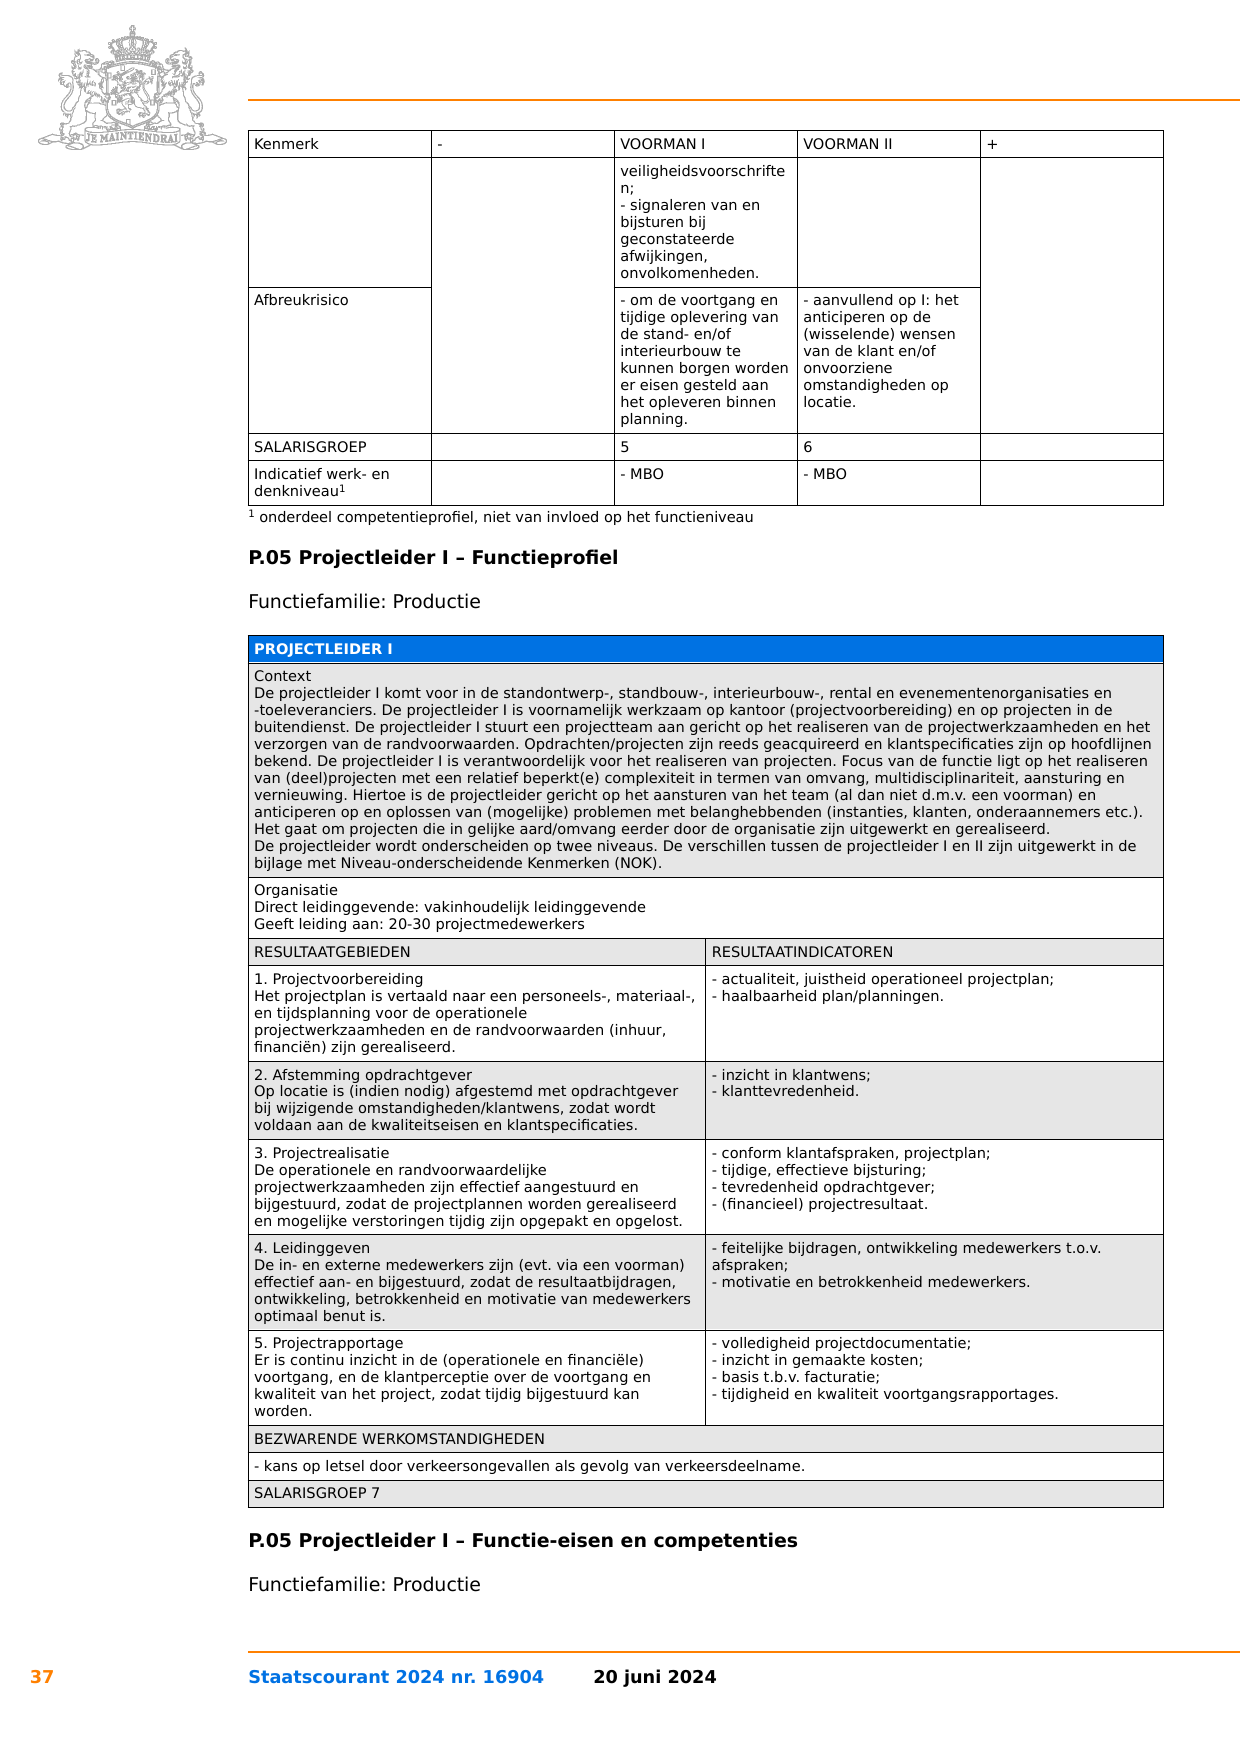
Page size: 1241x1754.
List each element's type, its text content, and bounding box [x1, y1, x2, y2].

table_cell - feitelijke bijdragen, ontwikkeling medewerkers t.o.v. afspraken; - motivatie en betrokkenheid medewerkers. [706, 1235, 1163, 1329]
table_cell veiligheidsvoorschriften; - signaleren van en bijsturen bij geconstateerde afwijkingen, onvolkomenheden. [615, 158, 797, 287]
table_cell - volledigheid projectdocumentatie; - inzicht in gemaakte kosten; - basis t.b.v. facturatie; - tijdigheid en kwaliteit voortgangsrapportages. [706, 1331, 1163, 1425]
table_cell SALARISGROEP [249, 434, 431, 460]
picture [38, 25, 227, 150]
table_cell [981, 158, 1163, 433]
table_cell [981, 434, 1163, 460]
table_cell - kans op letsel door verkeersongevallen als gevolg van verkeersdeelname. [249, 1453, 1163, 1480]
subtitle P.05 Projectleider I – Functieprofiel [248, 547, 1163, 569]
table_cell Afbreukrisico [249, 288, 431, 433]
table_cell 5. Projectrapportage Er is continu inzicht in de (operationele en financiële) voortgang, en de klantperceptie over de voortgang en kwaliteit van het project, zodat tijdig bijgestuurd kan worden. [249, 1331, 705, 1425]
table_header Kenmerk [249, 131, 431, 157]
table_cell 5 [615, 434, 797, 460]
table_cell [249, 158, 431, 287]
table_header VOORMAN II [798, 131, 980, 157]
table_cell - aanvullend op I: het anticiperen op de (wisselende) wensen van de klant en/of onvoorziene omstandigheden op locatie. [798, 288, 980, 433]
table_cell RESULTAATINDICATOREN [706, 939, 1163, 965]
table_cell [432, 158, 614, 433]
table_cell 1. Projectvoorbereiding Het projectplan is vertaald naar een personeels-, materiaal-, en tijdsplanning voor de operationele projectwerkzaamheden en de randvoorwaarden (inhuur, financiën) zijn gerealiseerd. [249, 966, 705, 1061]
table_cell [798, 158, 980, 287]
table_cell 4. Leidinggeven De in- en externe medewerkers zijn (evt. via een voorman) effectief aan- en bijgestuurd, zodat de resultaatbijdragen, ontwikkeling, betrokkenheid en motivatie van medewerkers optimaal benut is. [249, 1235, 705, 1329]
table_cell - inzicht in klantwens; - klanttevredenheid. [706, 1062, 1163, 1139]
table_cell Organisatie Direct leidinggevende: vakinhoudelijk leidinggevende Geeft leiding aan: 20-30 projectmedewerkers [249, 878, 1163, 938]
table_cell 6 [798, 434, 980, 460]
table_cell - om de voortgang en tijdige oplevering van de stand- en/of interieurbouw te kunnen borgen worden er eisen gesteld aan het opleveren binnen planning. [615, 288, 797, 433]
table_cell 1 onderdeel competentieprofiel, niet van invloed op het functieniveau [248, 506, 1163, 525]
table_cell [981, 461, 1163, 504]
table_cell [432, 461, 614, 504]
table_header VOORMAN I [615, 131, 797, 157]
table_header + [981, 131, 1163, 157]
table_cell [432, 434, 614, 460]
table_cell 2. Afstemming opdrachtgever Op locatie is (indien nodig) afgestemd met opdrachtgever bij wijzigende omstandigheden/klantwens, zodat wordt voldaan aan de kwaliteitseisen en klantspecificaties. [249, 1062, 705, 1139]
table_cell - actualiteit, juistheid operationeel projectplan; - haalbaarheid plan/planningen. [706, 966, 1163, 1061]
table_header PROJECTLEIDER I [249, 636, 1163, 662]
text Functiefamilie: Productie [248, 591, 1163, 613]
table_cell - conform klantafspraken, projectplan; - tijdige, effectieve bijsturing; - tevredenheid opdrachtgever; - (financieel) projectresultaat. [706, 1140, 1163, 1234]
table_cell - MBO [798, 461, 980, 504]
table_cell Context De projectleider I komt voor in de standontwerp-, standbouw-, interieurbouw-, rental en evenementenorganisaties en ‑toeleveranciers. De projectleider I is voornamelijk werkzaam op kantoor (projectvoorbereiding) en op projecten in de buitendienst. De projectleider I stuurt een projectteam aan gericht op het realiseren van de projectwerkzaamheden en het verzorgen van de randvoorwaarden. Opdrachten/projecten zijn reeds geacquireerd en klantspecificaties zijn op hoofdlijnen bekend. De projectleider I is verantwoordelijk voor het realiseren van projecten. Focus van de functie ligt op het realiseren van (deel)projecten met een relatief beperkt(e) complexiteit in termen van omvang, multidisciplinariteit, aansturing en vernieuwing. Hiertoe is de projectleider gericht op het aansturen van het team (al dan niet d.m.v. een voorman) en anticiperen op en oplossen van (mogelijke) problemen met belanghebbenden (instanties, klanten, onderaannemers etc.). Het gaat om projecten die in gelijke aard/omvang eerder door de organisatie zijn uitgewerkt en gerealiseerd. De projectleider wordt onderscheiden op twee niveaus. De verschillen tussen de projectleider I en II zijn uitgewerkt in de bijlage met Niveau-onderscheidende Kenmerken (NOK). [249, 664, 1163, 877]
subtitle P.05 Projectleider I – Functie-eisen en competenties [248, 1530, 1163, 1552]
table_cell RESULTAATGEBIEDEN [249, 939, 705, 965]
text Functiefamilie: Productie [248, 1574, 1163, 1596]
table_cell SALARISGROEP 7 [249, 1481, 1163, 1507]
table_cell BEZWARENDE WERKOMSTANDIGHEDEN [249, 1426, 1163, 1452]
table_header - [432, 131, 614, 157]
table_cell Indicatief werk- en denkniveau1 [249, 461, 431, 504]
table_cell 3. Projectrealisatie De operationele en randvoorwaardelijke projectwerkzaamheden zijn effectief aangestuurd en bijgestuurd, zodat de projectplannen worden gerealiseerd en mogelijke verstoringen tijdig zijn opgepakt en opgelost. [249, 1140, 705, 1234]
table_cell - MBO [615, 461, 797, 504]
